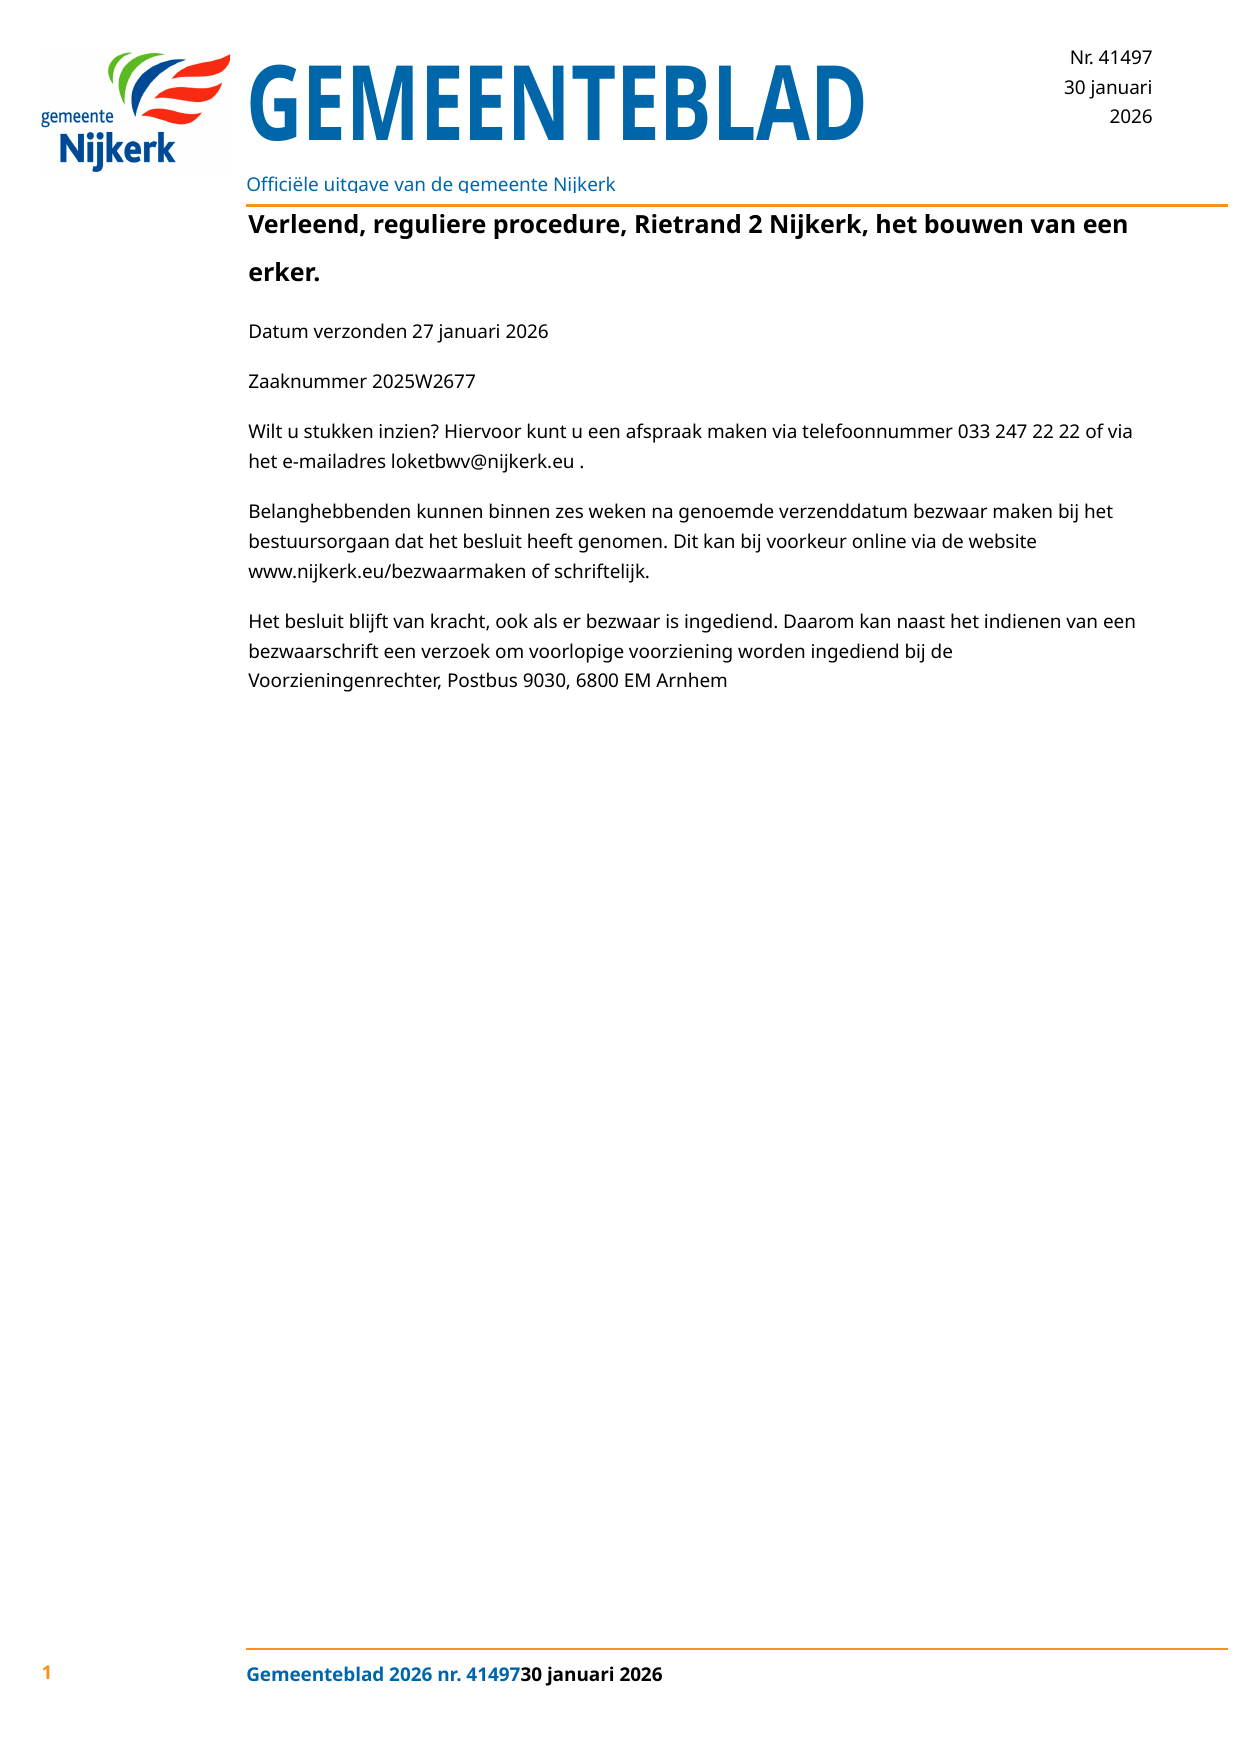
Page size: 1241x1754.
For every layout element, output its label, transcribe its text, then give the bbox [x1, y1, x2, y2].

text Wilt u stukken inzien? Hiervoor kunt u een afspraak maken via telefoonnummer 033 247 22 22 of via het e-mailadres loketbwv@nijkerk.eu . [248, 419, 1152, 474]
text Verleend, reguliere procedure, Rietrand 2 Nijkerk, het bouwen van een erker. [248, 207, 1152, 288]
text Het besluit blijft van kracht, ook als er bezwaar is ingediend. Daarom kan naast het indienen van een bezwaarschrift een verzoek om voorlopige voorziening worden ingediend bij de Voorzieningenrechter, Postbus 9030, 6800 EM Arnhem [248, 608, 1152, 693]
text Zaaknummer 2025W2677 [248, 368, 1152, 394]
picture [41, 47, 231, 172]
text Belanghebbenden kunnen binnen zes weken na genoemde verzenddatum bezwaar maken bij het bestuursorgaan dat het besluit heeft genomen. Dit kan bij voorkeur online via de website www.nijkerk.eu/bezwaarmaken of schriftelijk. [248, 499, 1152, 584]
text Datum verzonden 27 januari 2026 [248, 318, 1152, 344]
